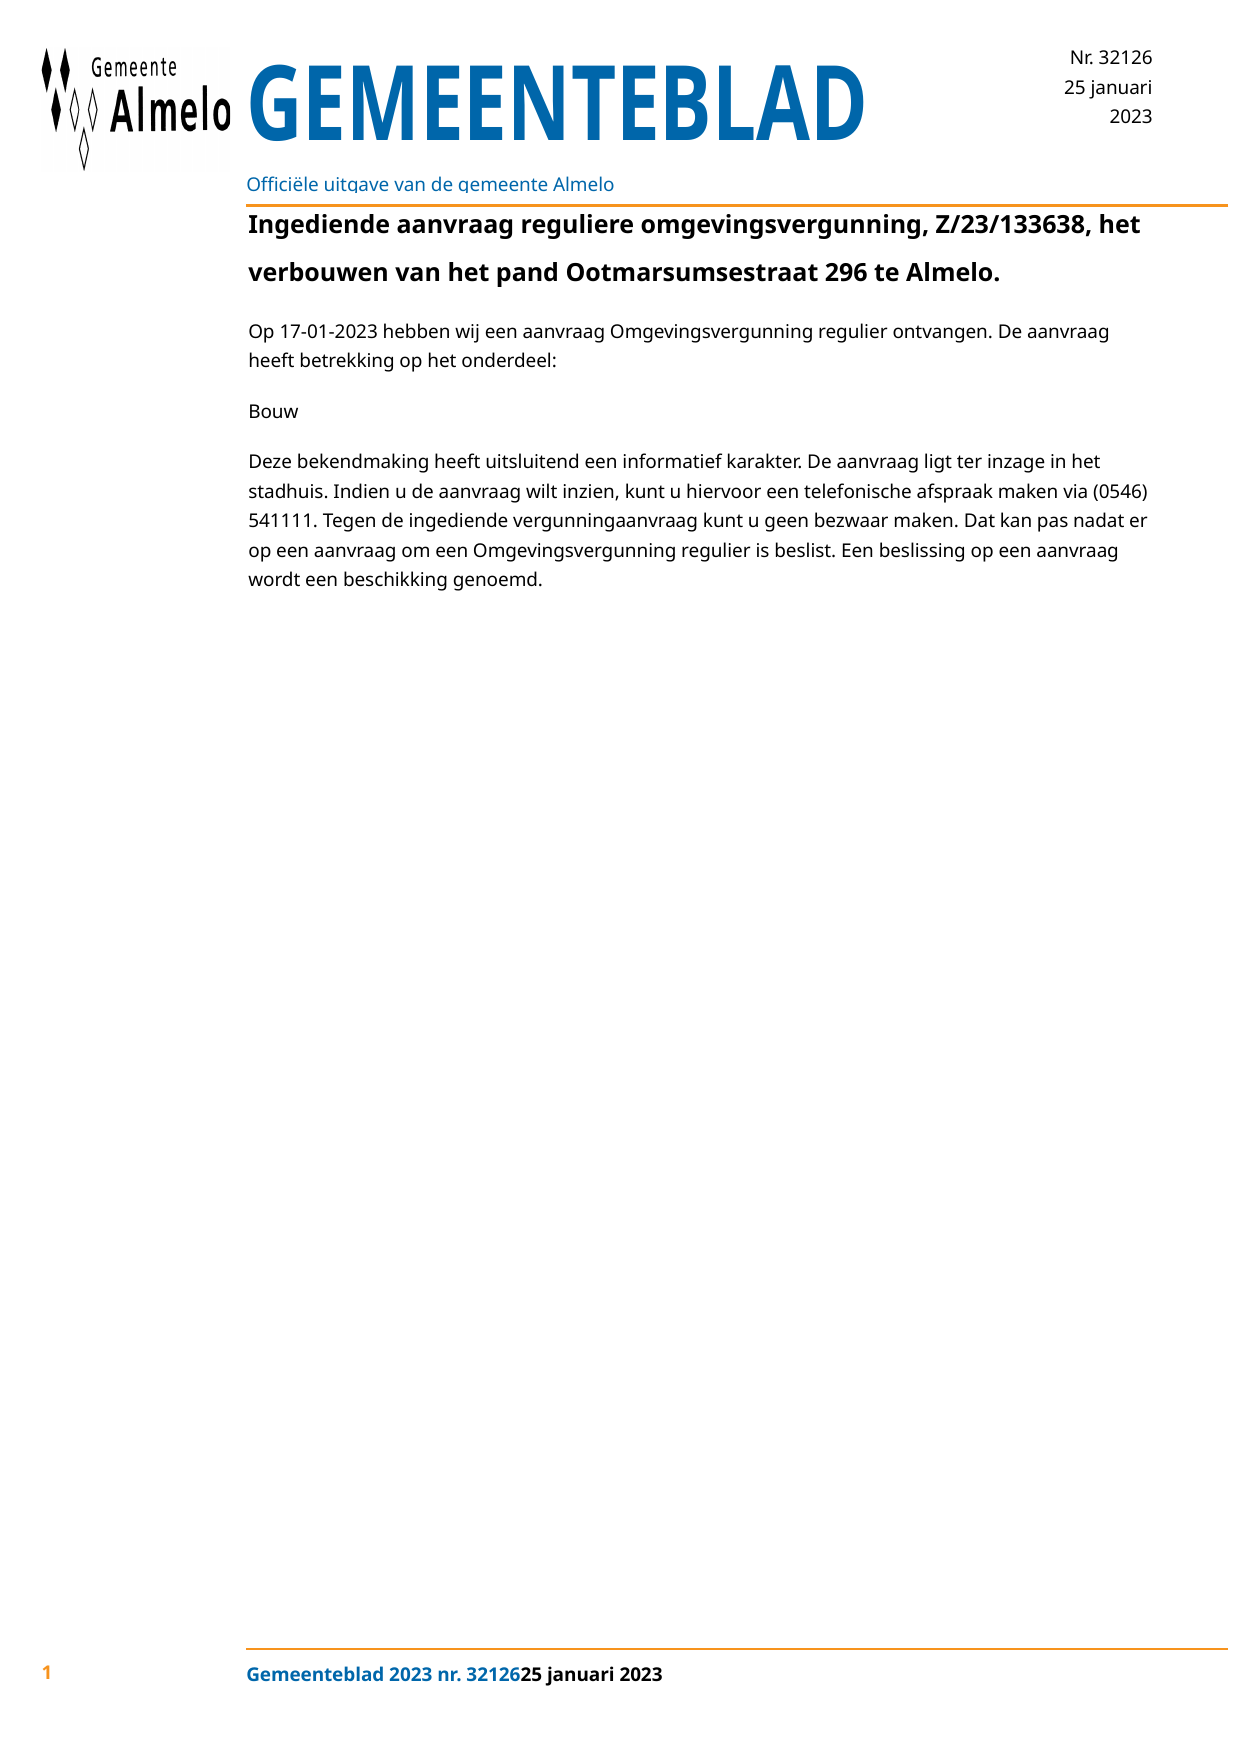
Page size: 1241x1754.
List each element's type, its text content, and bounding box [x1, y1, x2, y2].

text Bouw [248, 398, 1152, 424]
text Op 17-01-2023 hebben wij een aanvraag Omgevingsvergunning regulier ontvangen. De aanvraag heeft betrekking op het onderdeel: [248, 318, 1152, 373]
text Deze bekendmaking heeft uitsluitend een informatief karakter. De aanvraag ligt ter inzage in het stadhuis. Indien u de aanvraag wilt inzien, kunt u hiervoor een telefonische afspraak maken via (0546) 541111. Tegen de ingediende vergunningaanvraag kunt u geen bezwaar maken. Dat kan pas nadat er op een aanvraag om een Omgevingsvergunning regulier is beslist. Een beslissing op een aanvraag wordt een beschikking genoemd. [248, 448, 1152, 592]
text Ingediende aanvraag reguliere omgevingsvergunning, Z/23/133638, het verbouwen van het pand Ootmarsumsestraat 296 te Almelo. [248, 207, 1152, 288]
picture [41, 47, 231, 172]
